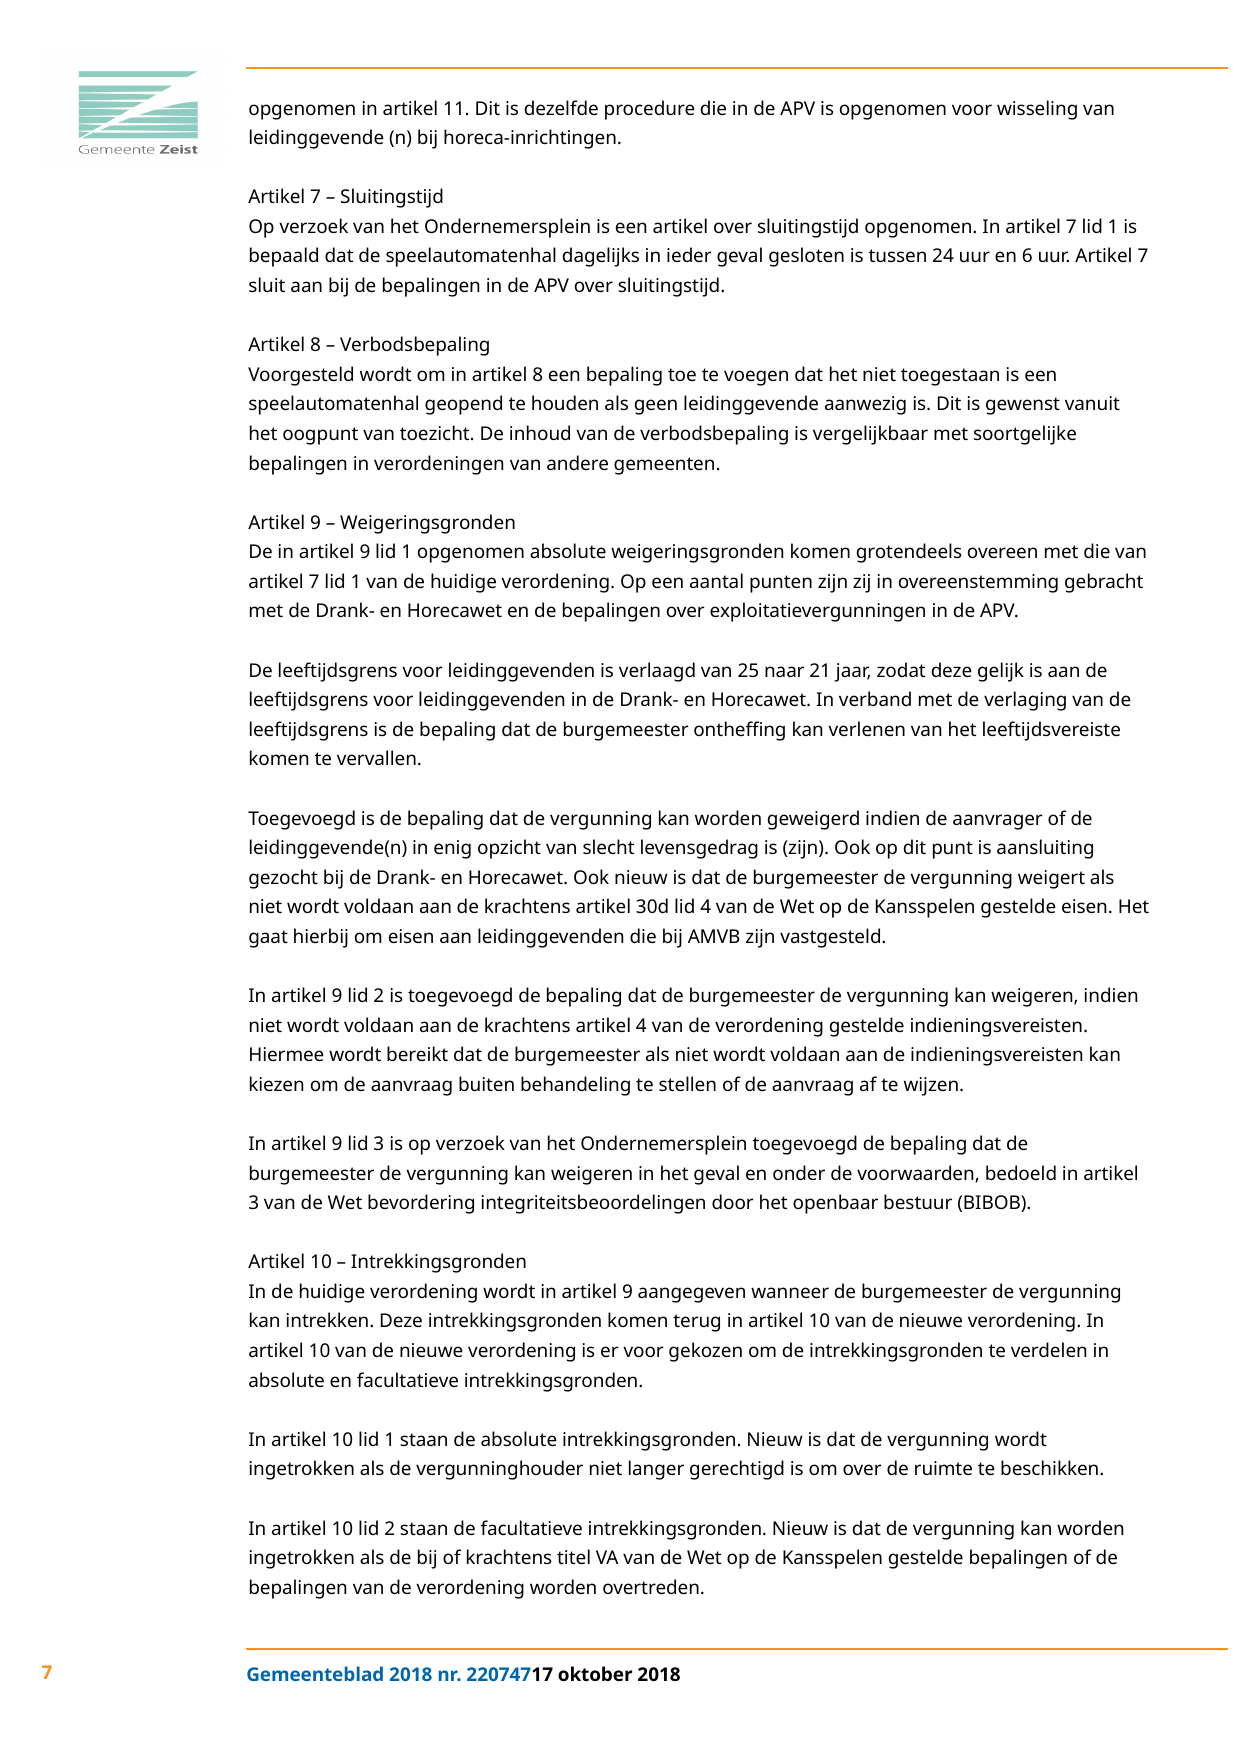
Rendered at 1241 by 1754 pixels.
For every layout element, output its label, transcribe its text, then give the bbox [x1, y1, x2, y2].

text Op verzoek van het Ondernemersplein is een artikel over sluitingstijd opgenomen. In artikel 7 lid 1 is bepaald dat de speelautomatenhal dagelijks in ieder geval gesloten is tussen 24 uur en 6 uur. Artikel 7 sluit aan bij de bepalingen in de APV over sluitingstijd. [248, 213, 1152, 298]
text Artikel 8 – Verbodsbepaling [248, 331, 1152, 357]
text In artikel 10 lid 2 staan de facultatieve intrekkingsgronden. Nieuw is dat de vergunning kan worden ingetrokken als de bij of krachtens titel VA van de Wet op de Kansspelen gestelde bepalingen of de bepalingen van de verordening worden overtreden. [248, 1515, 1152, 1600]
text opgenomen in artikel 11. Dit is dezelfde procedure die in de APV is opgenomen voor wisseling van leidinggevende (n) bij horeca-inrichtingen. [248, 95, 1152, 150]
text Artikel 10 – Intrekkingsgronden [248, 1248, 1152, 1274]
text Toegevoegd is de bepaling dat de vergunning kan worden geweigerd indien de aanvrager of de leidinggevende(n) in enig opzicht van slecht levensgedrag is (zijn). Ook op dit punt is aansluiting gezocht bij de Drank- en Horecawet. Ook nieuw is dat de burgemeester de vergunning weigert als niet wordt voldaan aan de krachtens artikel 30d lid 4 van de Wet op de Kansspelen gestelde eisen. Het gaat hierbij om eisen aan leidinggevenden die bij AMVB zijn vastgesteld. [248, 805, 1152, 949]
text In artikel 9 lid 2 is toegevoegd de bepaling dat de burgemeester de vergunning kan weigeren, indien niet wordt voldaan aan de krachtens artikel 4 van de verordening gestelde indieningsvereisten. Hiermee wordt bereikt dat de burgemeester als niet wordt voldaan aan de indieningsvereisten kan kiezen om de aanvraag buiten behandeling te stellen of de aanvraag af te wijzen. [248, 982, 1152, 1097]
text Voorgesteld wordt om in artikel 8 een bepaling toe te voegen dat het niet toegestaan is een speelautomatenhal geopend te houden als geen leidinggevende aanwezig is. Dit is gewenst vanuit het oogpunt van toezicht. De inhoud van de verbodsbepaling is vergelijkbaar met soortgelijke bepalingen in verordeningen van andere gemeenten. [248, 361, 1152, 476]
text Artikel 7 – Sluitingstijd [248, 183, 1152, 209]
text De in artikel 9 lid 1 opgenomen absolute weigeringsgronden komen grotendeels overeen met die van artikel 7 lid 1 van de huidige verordening. Op een aantal punten zijn zij in overeenstemming gebracht met de Drank- en Horecawet en de bepalingen over exploitatievergunningen in de APV. [248, 538, 1152, 623]
picture [41, 47, 231, 172]
text In artikel 10 lid 1 staan de absolute intrekkingsgronden. Nieuw is dat de vergunning wordt ingetrokken als de vergunninghouder niet langer gerechtigd is om over de ruimte te beschikken. [248, 1426, 1152, 1481]
text De leeftijdsgrens voor leidinggevenden is verlaagd van 25 naar 21 jaar, zodat deze gelijk is aan de leeftijdsgrens voor leidinggevenden in de Drank- en Horecawet. In verband met de verlaging van de leeftijdsgrens is de bepaling dat de burgemeester ontheffing kan verlenen van het leeftijdsvereiste komen te vervallen. [248, 657, 1152, 771]
text Artikel 9 – Weigeringsgronden [248, 509, 1152, 535]
text In de huidige verordening wordt in artikel 9 aangegeven wanneer de burgemeester de vergunning kan intrekken. Deze intrekkingsgronden komen terug in artikel 10 van de nieuwe verordening. In artikel 10 van de nieuwe verordening is er voor gekozen om de intrekkingsgronden te verdelen in absolute en facultatieve intrekkingsgronden. [248, 1278, 1152, 1393]
text In artikel 9 lid 3 is op verzoek van het Ondernemersplein toegevoegd de bepaling dat de burgemeester de vergunning kan weigeren in het geval en onder de voorwaarden, bedoeld in artikel 3 van de Wet bevordering integriteitsbeoordelingen door het openbaar bestuur (BIBOB). [248, 1130, 1152, 1215]
